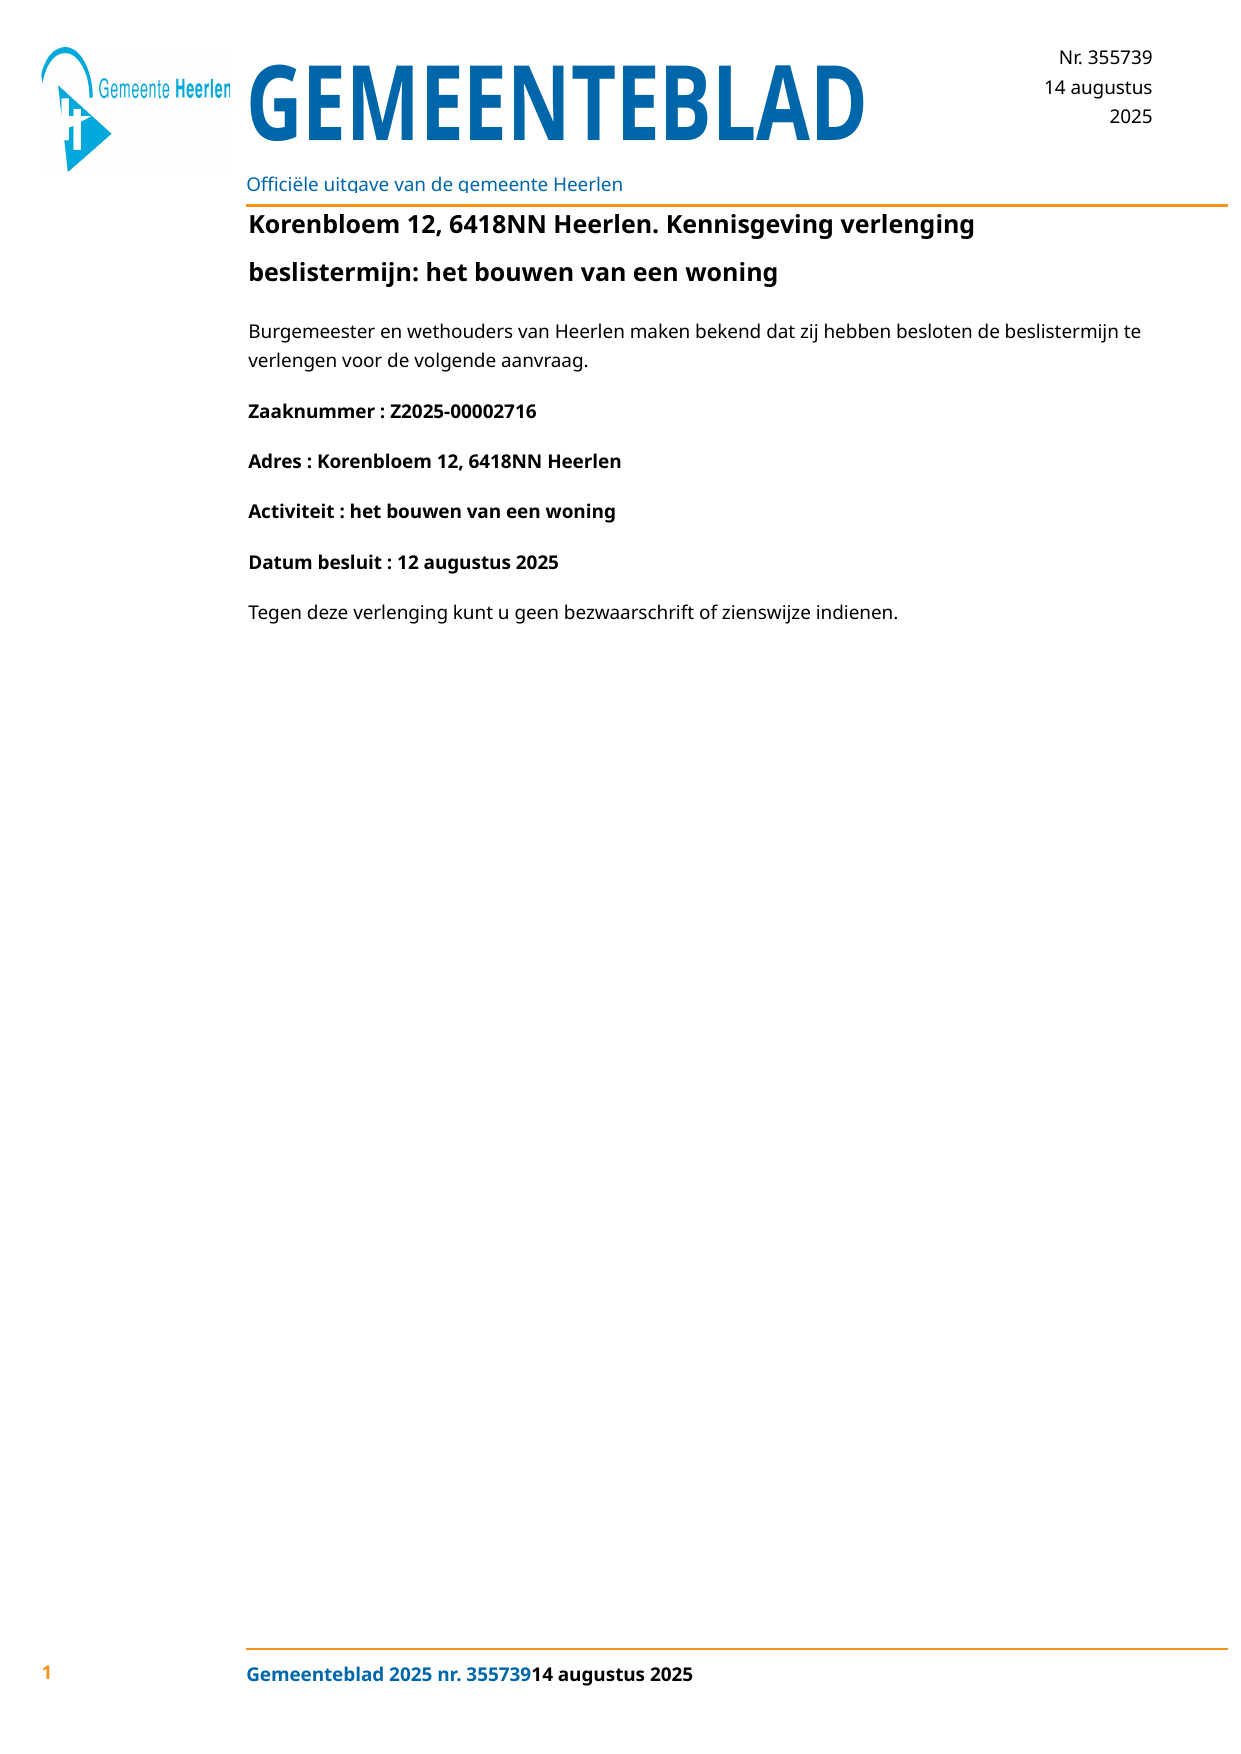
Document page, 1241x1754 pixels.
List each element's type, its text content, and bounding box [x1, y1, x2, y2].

text Zaaknummer : Z2025-00002716 [248, 398, 1152, 424]
picture [41, 47, 231, 172]
text Datum besluit : 12 augustus 2025 [248, 549, 1152, 575]
picture [41, 47, 59, 70]
text Korenbloem 12, 6418NN Heerlen. Kennisgeving verlenging beslistermijn: het bouwen van een woning [248, 207, 1152, 288]
text Burgemeester en wethouders van Heerlen maken bekend dat zij hebben besloten de beslistermijn te verlengen voor de volgende aanvraag. [248, 318, 1152, 373]
text Tegen deze verlenging kunt u geen bezwaarschrift of zienswijze indienen. [248, 599, 1152, 625]
text Activiteit : het bouwen van een woning [248, 499, 1152, 524]
text Adres : Korenbloem 12, 6418NN Heerlen [248, 448, 1152, 474]
